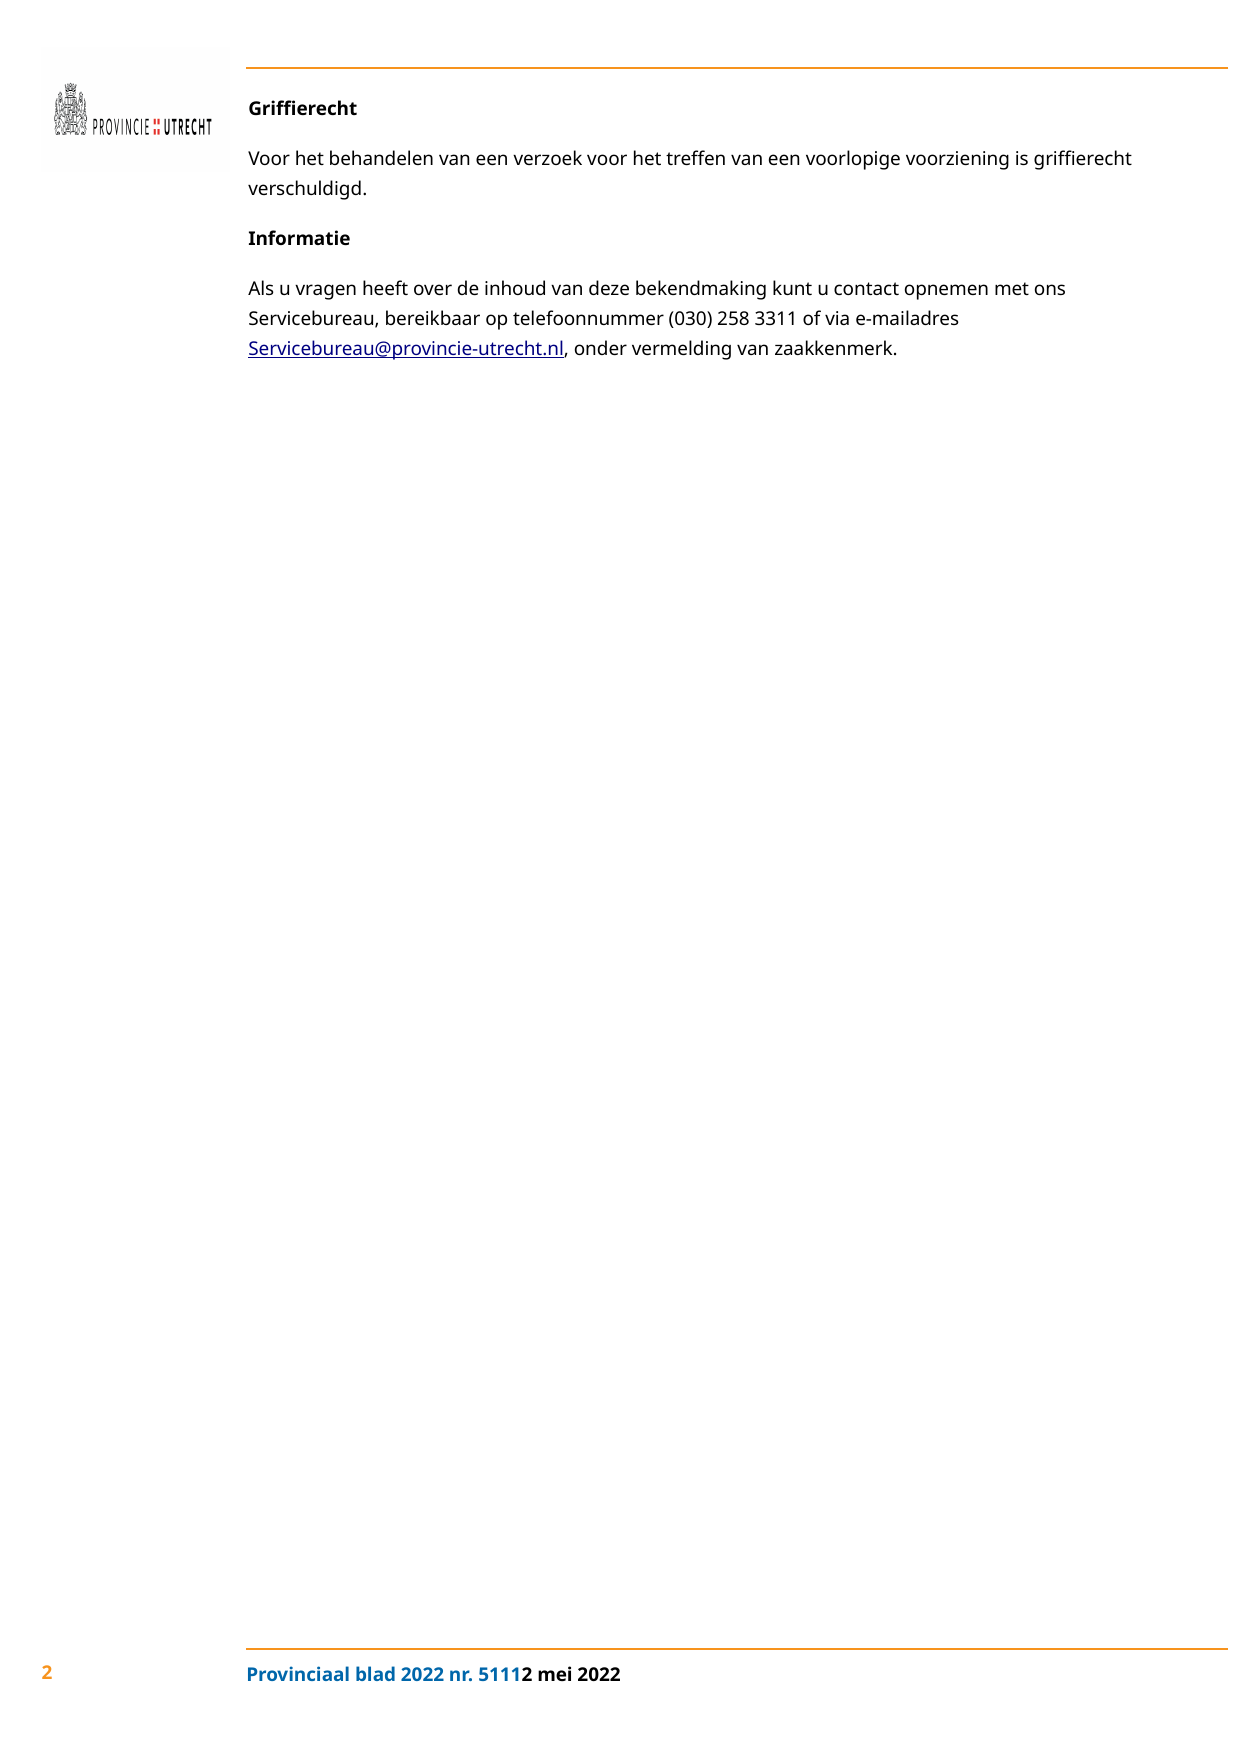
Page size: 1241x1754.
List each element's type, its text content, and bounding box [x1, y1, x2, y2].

text Als u vragen heeft over de inhoud van deze bekendmaking kunt u contact opnemen met ons Servicebureau, bereikbaar op telefoonnummer (030) 258 3311 of via e-mailadres Servicebureau@provincie-utrecht.nl, onder vermelding van zaakkenmerk. [248, 276, 1152, 361]
text Griffierecht [248, 95, 1152, 121]
picture [41, 47, 231, 172]
text Informatie [248, 225, 1152, 251]
text Voor het behandelen van een verzoek voor het treffen van een voorlopige voorziening is griffierecht verschuldigd. [248, 145, 1152, 201]
